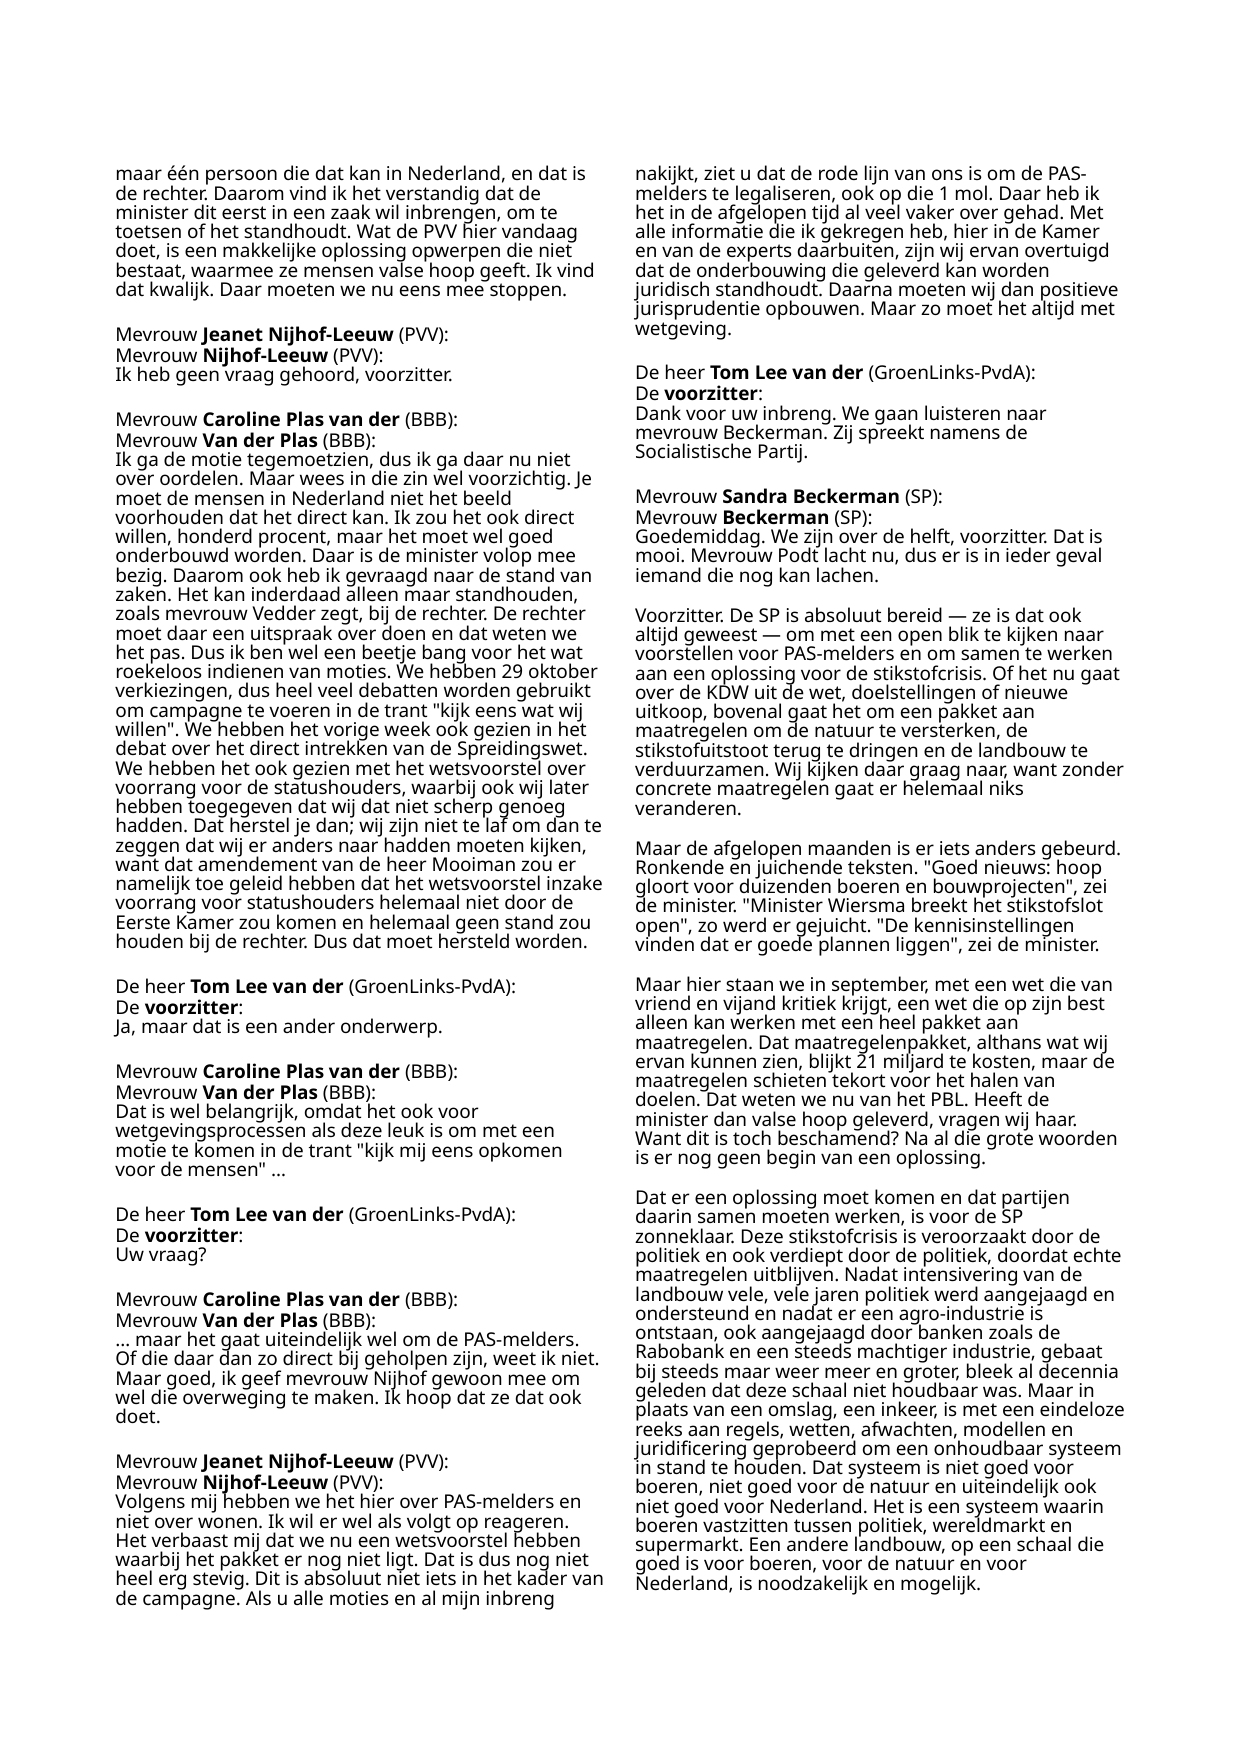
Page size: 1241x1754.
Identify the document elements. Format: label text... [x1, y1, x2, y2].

text De heer Tom Lee van der (GroenLinks-PvdA): [115, 1201, 605, 1227]
text Mevrouw Nijhof-Leeuw (PVV): [115, 1474, 605, 1493]
text Mevrouw Van der Plas (BBB): [115, 1084, 605, 1103]
text De voorzitter: [115, 999, 605, 1018]
text Voorzitter. De SP is absoluut bereid — ze is dat ook altijd geweest — om met een open blik te kijken naar voorstellen voor PAS-melders en om samen te werken aan een oplossing voor de stikstofcrisis. Of het nu gaat over de KDW uit de wet, doelstellingen of nieuwe uitkoop, bovenal gaat het om een pakket aan maatregelen om de natuur te versterken, de stikstofuitstoot terug te dringen en de landbouw te verduurzamen. Wij kijken daar graag naar, want zonder concrete maatregelen gaat er helemaal niks veranderen. [635, 607, 1125, 819]
text Goedemiddag. We zijn over de helft, voorzitter. Dat is mooi. Mevrouw Podt lacht nu, dus er is in ieder geval iemand die nog kan lachen. [635, 528, 1125, 586]
text Ik ga de motie tegemoetzien, dus ik ga daar nu niet over oordelen. Maar wees in die zin wel voorzichtig. Je moet de mensen in Nederland niet het beeld voorhouden dat het direct kan. Ik zou het ook direct willen, honderd procent, maar het moet wel goed onderbouwd worden. Daar is de minister volop mee bezig. Daarom ook heb ik gevraagd naar de stand van zaken. Het kan inderdaad alleen maar standhouden, zoals mevrouw Vedder zegt, bij de rechter. De rechter moet daar een uitspraak over doen en dat weten we het pas. Dus ik ben wel een beetje bang voor het wat roekeloos indienen van moties. We hebben 29 oktober verkiezingen, dus heel veel debatten worden gebruikt om campagne te voeren in de trant "kijk eens wat wij willen". We hebben het vorige week ook gezien in het debat over het direct intrekken van de Spreidingswet. We hebben het ook gezien met het wetsvoorstel over voorrang voor de statushouders, waarbij ook wij later hebben toegegeven dat wij dat niet scherp genoeg hadden. Dat herstel je dan; wij zijn niet te laf om dan te zeggen dat wij er anders naar hadden moeten kijken, want dat amendement van de heer Mooiman zou er namelijk toe geleid hebben dat het wetsvoorstel inzake voorrang voor statushouders helemaal niet door de Eerste Kamer zou komen en helemaal geen stand zou houden bij de rechter. Dus dat moet hersteld worden. [115, 451, 605, 952]
text Dat is wel belangrijk, omdat het ook voor wetgevingsprocessen als deze leuk is om met een motie te komen in de trant "kijk mij eens opkomen voor de mensen" … [115, 1103, 605, 1180]
text Mevrouw Van der Plas (BBB): [115, 1312, 605, 1331]
text Maar hier staan we in september, met een wet die van vriend en vijand kritiek krijgt, een wet die op zijn best alleen kan werken met een heel pakket aan maatregelen. Dat maatregelenpakket, althans wat wij ervan kunnen zien, blijkt 21 miljard te kosten, maar de maatregelen schieten tekort voor het halen van doelen. Dat weten we nu van het PBL. Heeft de minister dan valse hoop geleverd, vragen wij haar. Want dit is toch beschamend? Na al die grote woorden is er nog geen begin van een oplossing. [635, 976, 1125, 1168]
text maar één persoon die dat kan in Nederland, en dat is de rechter. Daarom vind ik het verstandig dat de minister dit eerst in een zaak wil inbrengen, om te toetsen of het standhoudt. Wat de PVV hier vandaag doet, is een makkelijke oplossing opwerpen die niet bestaat, waarmee ze mensen valse hoop geeft. Ik vind dat kwalijk. Daar moeten we nu eens mee stoppen. [115, 165, 605, 300]
text Dat er een oplossing moet komen en dat partijen daarin samen moeten werken, is voor de SP zonneklaar. Deze stikstofcrisis is veroorzaakt door de politiek en ook verdiept door de politiek, doordat echte maatregelen uitblijven. Nadat intensivering van de landbouw vele, vele jaren politiek werd aangejaagd en ondersteund en nadat er een agro-industrie is ontstaan, ook aangejaagd door banken zoals de Rabobank en een steeds machtiger industrie, gebaat bij steeds maar weer meer en groter, bleek al decennia geleden dat deze schaal niet houdbaar was. Maar in plaats van een omslag, een inkeer, is met een eindeloze reeks aan regels, wetten, afwachten, modellen en juridificering geprobeerd om een onhoudbaar systeem in stand te houden. Dat systeem is niet goed voor boeren, niet goed voor de natuur en uiteindelijk ook niet goed voor Nederland. Het is een systeem waarin boeren vastzitten tussen politiek, wereldmarkt en supermarkt. Een andere landbouw, op een schaal die goed is voor boeren, voor de natuur en voor Nederland, is noodzakelijk en mogelijk. [635, 1189, 1125, 1594]
text De heer Tom Lee van der (GroenLinks-PvdA): [635, 359, 1125, 385]
text nakijkt, ziet u dat de rode lijn van ons is om de PAS-melders te legaliseren, ook op die 1 mol. Daar heb ik het in de afgelopen tijd al veel vaker over gehad. Met alle informatie die ik gekregen heb, hier in de Kamer en van de experts daarbuiten, zijn wij ervan overtuigd dat de onderbouwing die geleverd kan worden juridisch standhoudt. Daarna moeten wij dan positieve jurisprudentie opbouwen. Maar zo moet het altijd met wetgeving. [635, 165, 1125, 339]
text Mevrouw Jeanet Nijhof-Leeuw (PVV): [115, 1448, 605, 1474]
text Mevrouw Caroline Plas van der (BBB): [115, 1286, 605, 1312]
text Ja, maar dat is een ander onderwerp. [115, 1018, 605, 1037]
text Maar de afgelopen maanden is er iets anders gebeurd. Ronkende en juichende teksten. "Goed nieuws: hoop gloort voor duizenden boeren en bouwprojecten", zei de minister. "Minister Wiersma breekt het stikstofslot open", zo werd er gejuicht. "De kennisinstellingen vinden dat er goede plannen liggen", zei de minister. [635, 839, 1125, 955]
text Ik heb geen vraag gehoord, voorzitter. [115, 366, 605, 385]
text De voorzitter: [115, 1227, 605, 1246]
text Mevrouw Nijhof-Leeuw (PVV): [115, 347, 605, 366]
text Dank voor uw inbreng. We gaan luisteren naar mevrouw Beckerman. Zij spreekt namens de Socialistische Partij. [635, 404, 1125, 462]
text De heer Tom Lee van der (GroenLinks-PvdA): [115, 973, 605, 999]
text … maar het gaat uiteindelijk wel om de PAS-melders. Of die daar dan zo direct bij geholpen zijn, weet ik niet. Maar goed, ik geef mevrouw Nijhof gewoon mee om wel die overweging te maken. Ik hoop dat ze dat ook doet. [115, 1331, 605, 1427]
text Uw vraag? [115, 1246, 605, 1265]
text Mevrouw Caroline Plas van der (BBB): [115, 406, 605, 432]
text Mevrouw Sandra Beckerman (SP): [635, 483, 1125, 509]
text De voorzitter: [635, 385, 1125, 404]
text Mevrouw Beckerman (SP): [635, 509, 1125, 528]
text Mevrouw Caroline Plas van der (BBB): [115, 1058, 605, 1084]
text Mevrouw Jeanet Nijhof-Leeuw (PVV): [115, 321, 605, 347]
text Volgens mij hebben we het hier over PAS-melders en niet over wonen. Ik wil er wel als volgt op reageren. Het verbaast mij dat we nu een wetsvoorstel hebben waarbij het pakket er nog niet ligt. Dat is dus nog niet heel erg stevig. Dit is absoluut niet iets in het kader van de campagne. Als u alle moties en al mijn inbreng [115, 1493, 605, 1609]
text Mevrouw Van der Plas (BBB): [115, 432, 605, 451]
